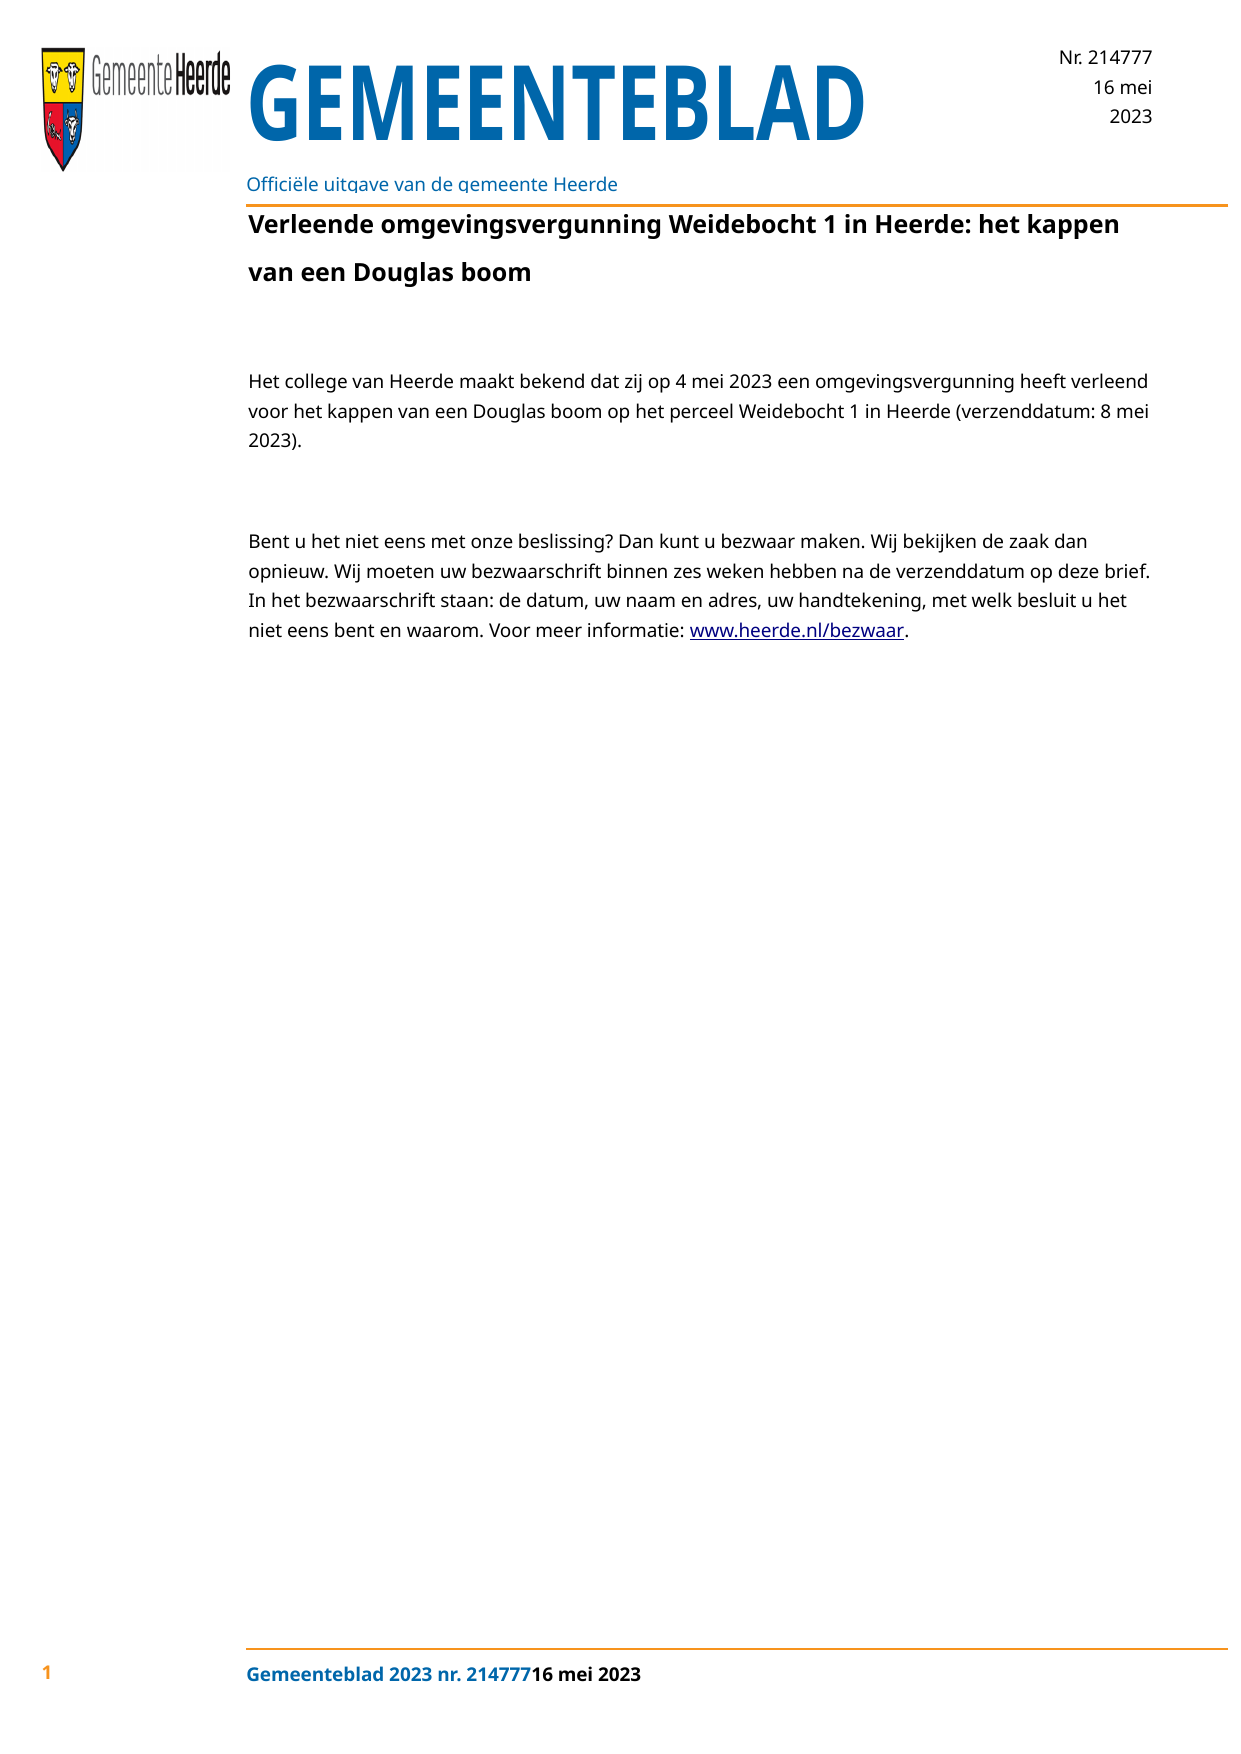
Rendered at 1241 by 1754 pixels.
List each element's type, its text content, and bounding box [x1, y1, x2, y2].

text Bent u het niet eens met onze beslissing? Dan kunt u bezwaar maken. Wij bekijken de zaak dan opnieuw. Wij moeten uw bezwaarschrift binnen zes weken hebben na de verzenddatum op deze brief. In het bezwaarschrift staan: de datum, uw naam en adres, uw handtekening, met welk besluit u het niet eens bent en waarom. Voor meer informatie: www.heerde.nl/bezwaar. [248, 528, 1152, 643]
text Verleende omgevingsvergunning Weidebocht 1 in Heerde: het kappen van een Douglas boom [248, 207, 1152, 288]
text Het college van Heerde maakt bekend dat zij op 4 mei 2023 een omgevingsvergunning heeft verleend voor het kappen van een Douglas boom op het perceel Weidebocht 1 in Heerde (verzenddatum: 8 mei 2023). [248, 368, 1152, 453]
picture [41, 47, 231, 172]
